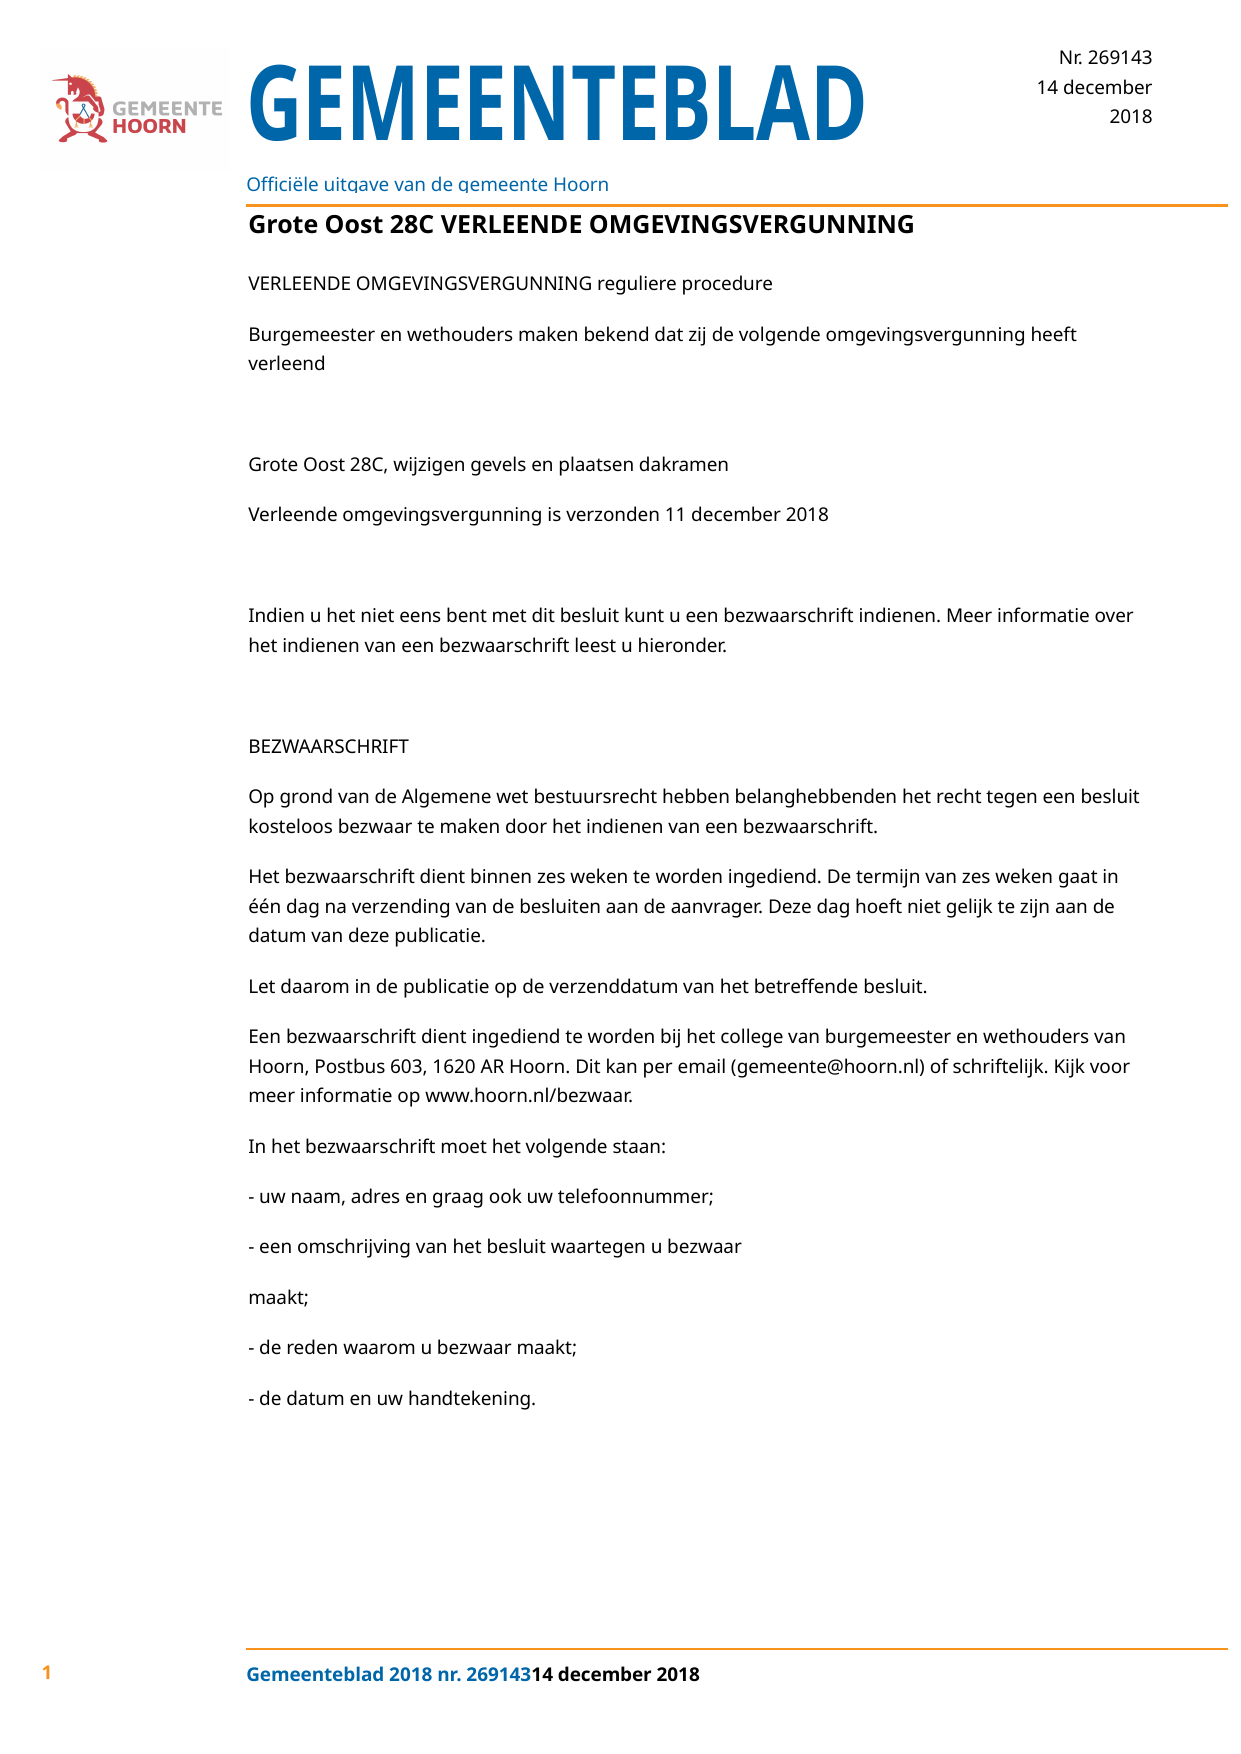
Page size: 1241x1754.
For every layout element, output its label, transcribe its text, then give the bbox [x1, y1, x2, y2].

picture [41, 47, 231, 172]
text Een bezwaarschrift dient ingediend te worden bij het college van burgemeester en wethouders van Hoorn, Postbus 603, 1620 AR Hoorn. Dit kan per email (gemeente@hoorn.nl) of schriftelijk. Kijk voor meer informatie op www.hoorn.nl/bezwaar. [248, 1023, 1152, 1108]
text - de datum en uw handtekening. [248, 1385, 1152, 1411]
text Op grond van de Algemene wet bestuursrecht hebben belanghebbenden het recht tegen een besluit kosteloos bezwaar te maken door het indienen van een bezwaarschrift. [248, 783, 1152, 838]
text In het bezwaarschrift moet het volgende staan: [248, 1133, 1152, 1158]
text Indien u het niet eens bent met dit besluit kunt u een bezwaarschrift indienen. Meer informatie over het indienen van een bezwaarschrift leest u hieronder. [248, 602, 1152, 658]
text Grote Oost 28C, wijzigen gevels en plaatsen dakramen [248, 451, 1152, 477]
text maakt; [248, 1284, 1152, 1310]
text - de reden waarom u bezwaar maakt; [248, 1334, 1152, 1360]
text Burgemeester en wethouders maken bekend dat zij de volgende omgevingsvergunning heeft verleend [248, 321, 1152, 376]
text Verleende omgevingsvergunning is verzonden 11 december 2018 [248, 502, 1152, 527]
text - een omschrijving van het besluit waartegen u bezwaar [248, 1234, 1152, 1259]
text - uw naam, adres en graag ook uw telefoonnummer; [248, 1183, 1152, 1209]
text VERLEENDE OMGEVINGSVERGUNNING reguliere procedure [248, 270, 1152, 296]
text Het bezwaarschrift dient binnen zes weken te worden ingediend. De termijn van zes weken gaat in één dag na verzending van de besluiten aan de aanvrager. Deze dag hoeft niet gelijk te zijn aan de datum van deze publicatie. [248, 863, 1152, 948]
text Grote Oost 28C VERLEENDE OMGEVINGSVERGUNNING [248, 207, 1152, 241]
text BEZWAARSCHRIFT [248, 733, 1152, 758]
text Let daarom in de publicatie op de verzenddatum van het betreffende besluit. [248, 973, 1152, 998]
